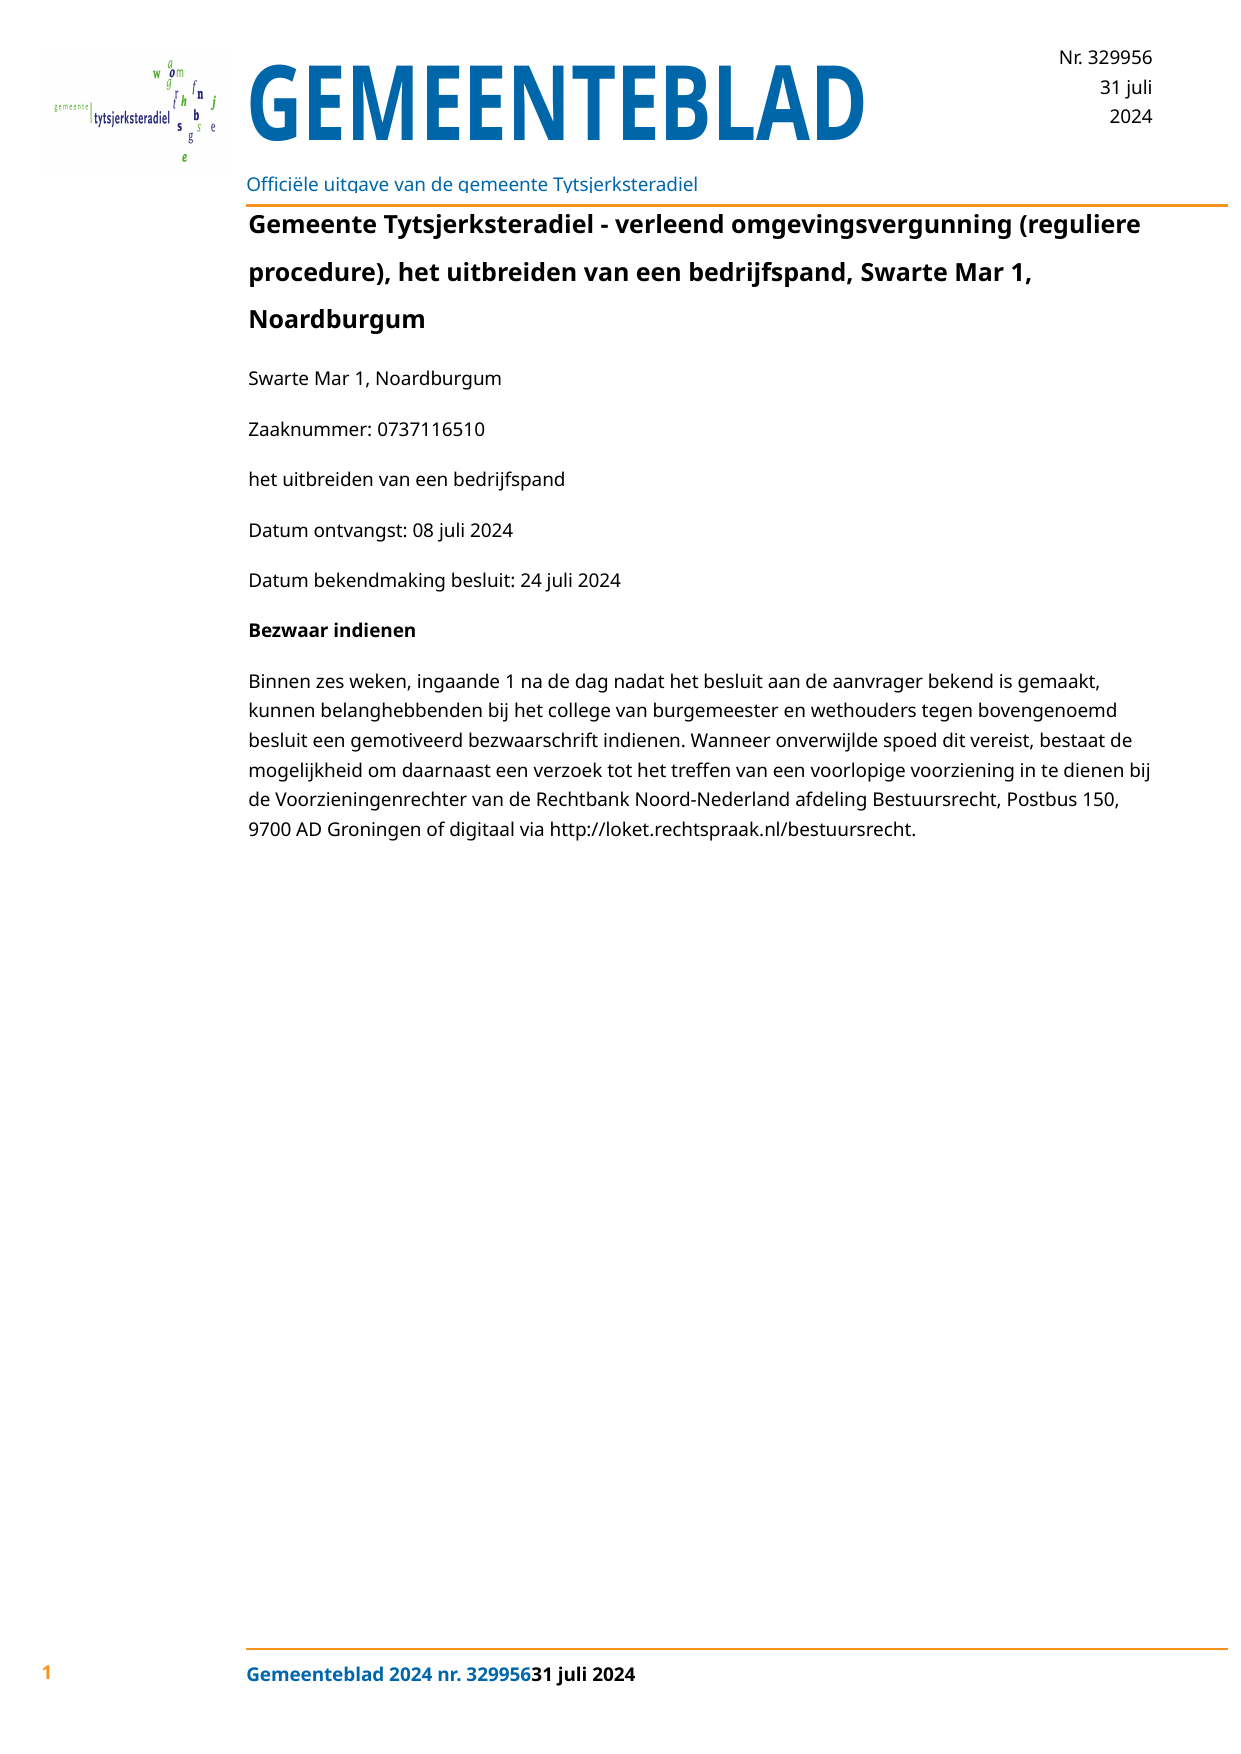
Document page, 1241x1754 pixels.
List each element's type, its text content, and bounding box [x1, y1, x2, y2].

picture [41, 47, 231, 172]
text Datum ontvangst: 08 juli 2024 [248, 517, 1152, 542]
text Swarte Mar 1, Noardburgum [248, 366, 1152, 391]
text Binnen zes weken, ingaande 1 na de dag nadat het besluit aan de aanvrager bekend is gemaakt, kunnen belanghebbenden bij het college van burgemeester en wethouders tegen bovengenoemd besluit een gemotiveerd bezwaarschrift indienen. Wanneer onverwijlde spoed dit vereist, bestaat de mogelijkheid om daarnaast een verzoek tot het treffen van een voorlopige voorziening in te dienen bij de Voorzieningenrechter van de Rechtbank Noord-Nederland afdeling Bestuursrecht, Postbus 150, 9700 AD Groningen of digitaal via http://loket.rechtspraak.nl/bestuursrecht. [248, 668, 1152, 842]
text Gemeente Tytsjerksteradiel - verleend omgevingsvergunning (reguliere procedure), het uitbreiden van een bedrijfspand, Swarte Mar 1, Noardburgum [248, 207, 1152, 336]
text Datum bekendmaking besluit: 24 juli 2024 [248, 567, 1152, 593]
text het uitbreiden van een bedrijfspand [248, 466, 1152, 492]
text Zaaknummer: 0737116510 [248, 416, 1152, 442]
text Bezwaar indienen [248, 618, 1152, 643]
